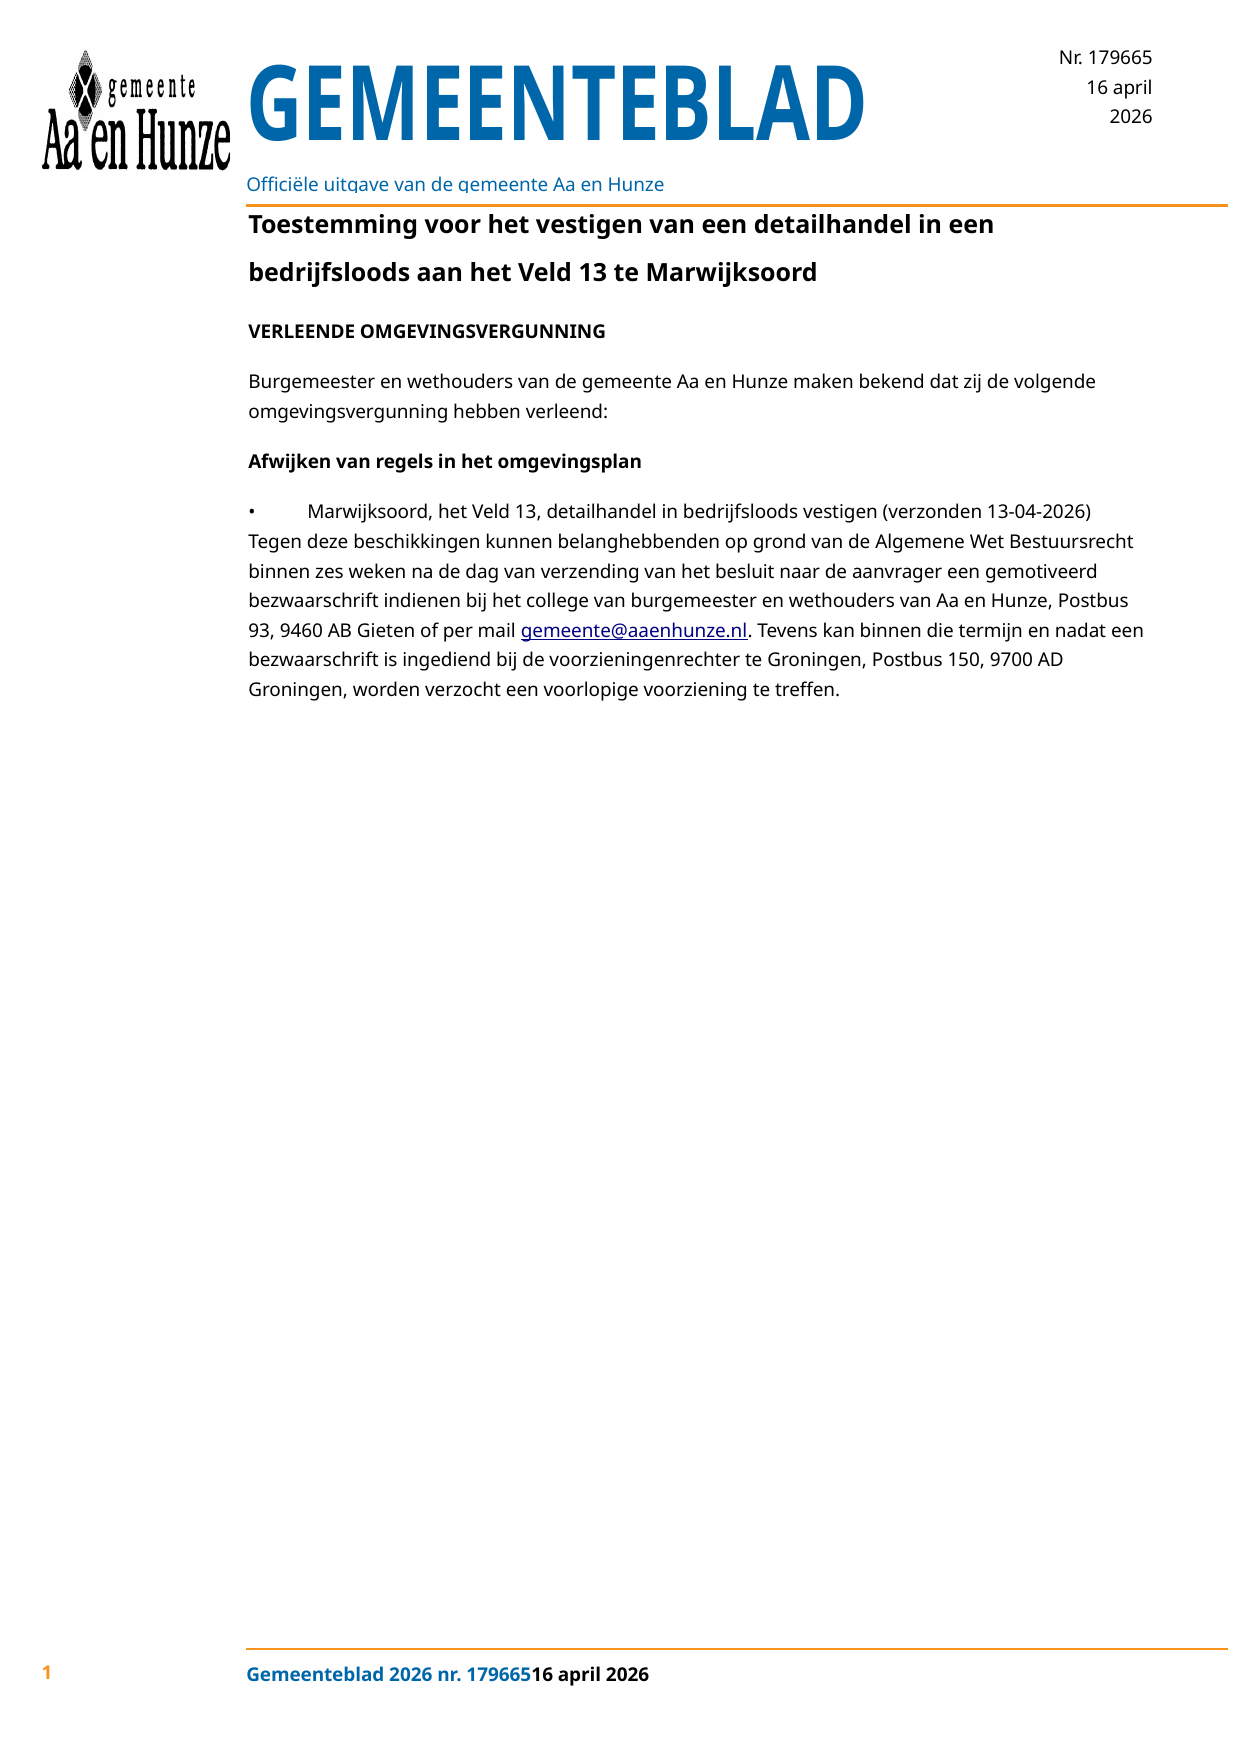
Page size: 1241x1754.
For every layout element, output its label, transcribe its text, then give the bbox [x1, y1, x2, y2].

text Toestemming voor het vestigen van een detailhandel in een bedrijfsloods aan het Veld 13 te Marwijksoord [248, 207, 1152, 288]
text VERLEENDE OMGEVINGSVERGUNNING [248, 318, 1152, 344]
picture [41, 47, 231, 172]
list Marwijksoord, het Veld 13, detailhandel in bedrijfsloods vestigen (verzonden 13-04-2026) [248, 499, 1152, 524]
text Burgemeester en wethouders van de gemeente Aa en Hunze maken bekend dat zij de volgende omgevingsvergunning hebben verleend: [248, 368, 1152, 424]
text Afwijken van regels in het omgevingsplan [248, 448, 1152, 474]
text Tegen deze beschikkingen kunnen belanghebbenden op grond van de Algemene Wet Bestuursrecht binnen zes weken na de dag van verzending van het besluit naar de aanvrager een gemotiveerd bezwaarschrift indienen bij het college van burgemeester en wethouders van Aa en Hunze, Postbus 93, 9460 AB Gieten of per mail gemeente@aaenhunze.nl. Tevens kan binnen die termijn en nadat een bezwaarschrift is ingediend bij de voorzieningenrechter te Groningen, Postbus 150, 9700 AD Groningen, worden verzocht een voorlopige voorziening te treffen. [248, 528, 1152, 702]
